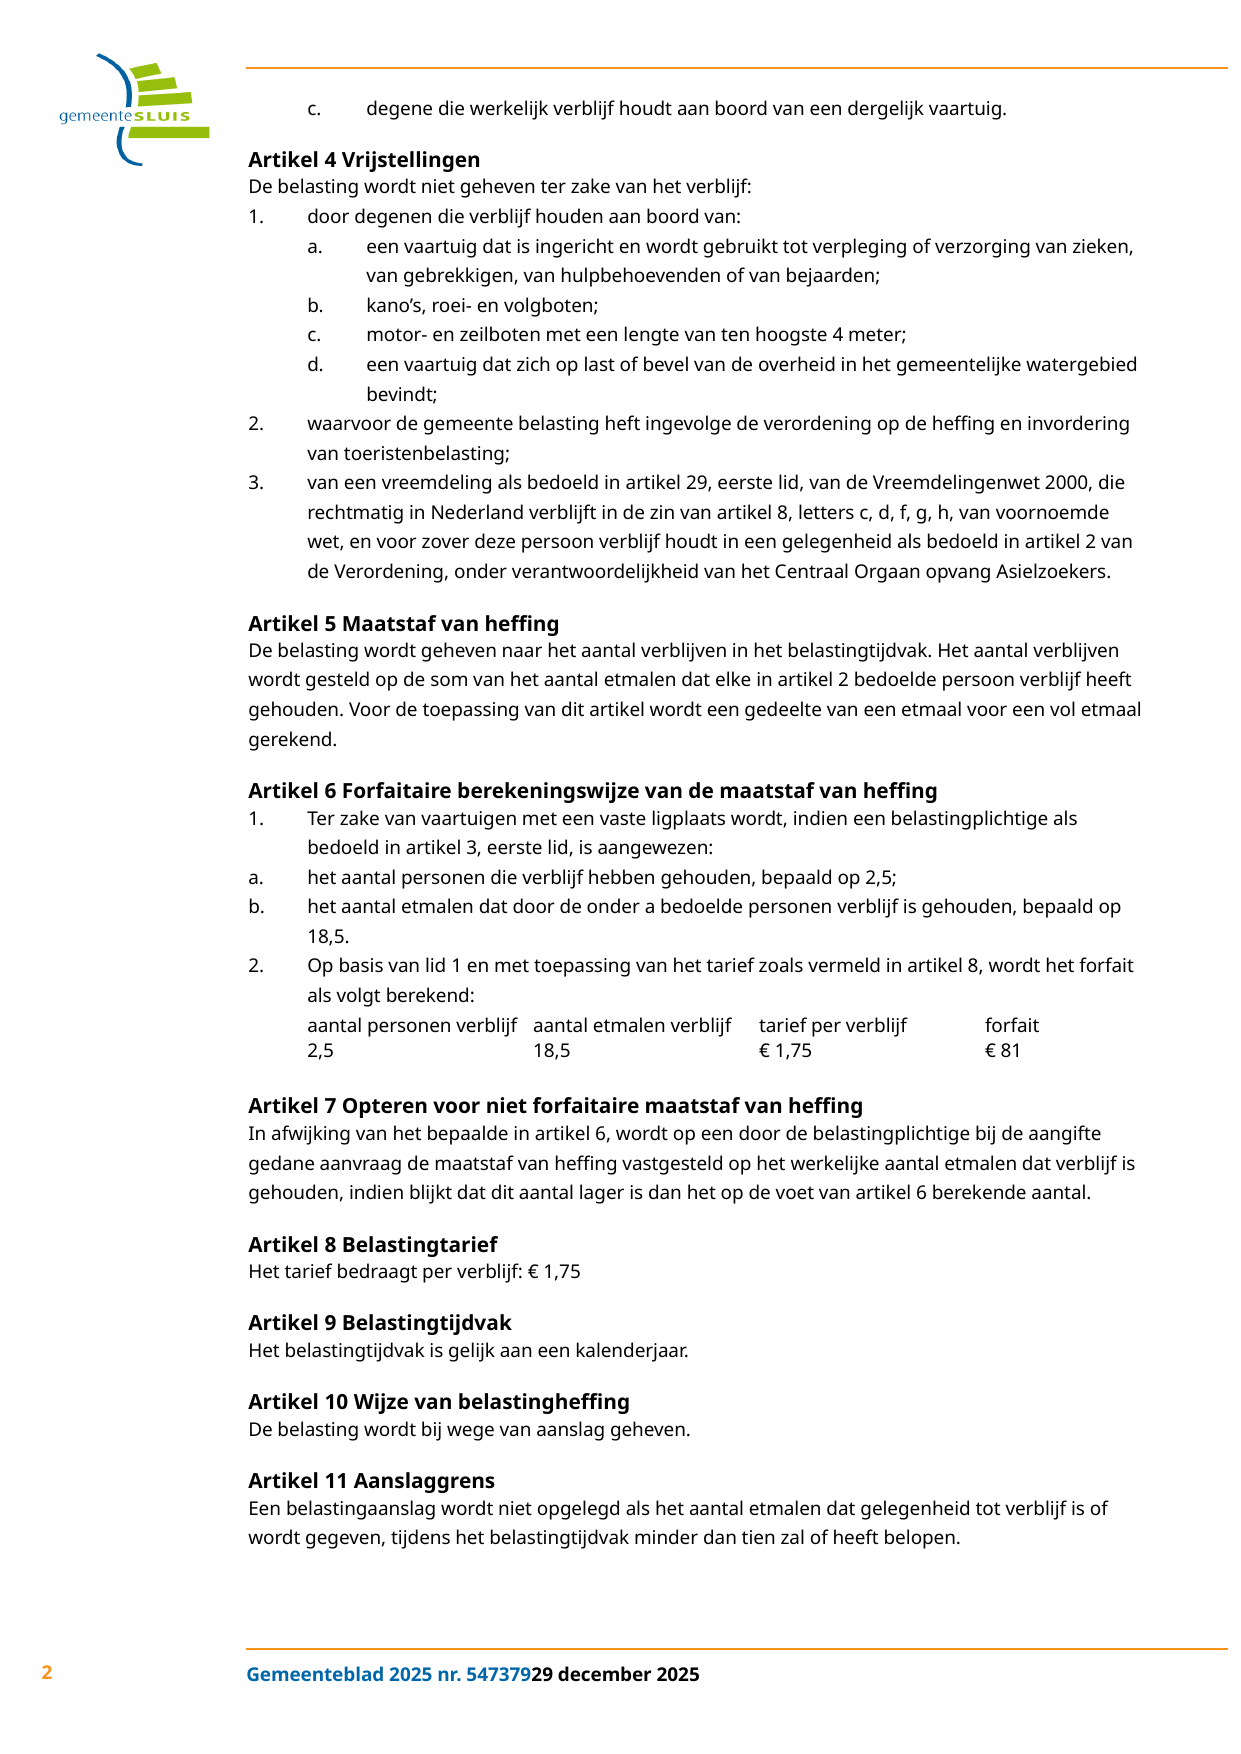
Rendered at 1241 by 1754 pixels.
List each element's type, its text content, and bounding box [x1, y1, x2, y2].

list het aantal etmalen dat door de onder a bedoelde personen verblijf is gehouden, bepaald op 18,5. [248, 893, 1152, 949]
text Het belastingtijdvak is gelijk aan een kalenderjaar. [248, 1337, 1152, 1363]
text In afwijking van het bepaalde in artikel 6, wordt op een door de belastingplichtige bij de aangifte gedane aanvraag de maatstaf van heffing vastgesteld op het werkelijke aantal etmalen dat verblijf is gehouden, indien blijkt dat dit aantal lager is dan het op de voet van artikel 6 berekende aantal. [248, 1120, 1152, 1205]
list een vaartuig dat zich op last of bevel van de overheid in het gemeentelijke watergebied bevindt; [307, 351, 1152, 406]
list van een vreemdeling als bedoeld in artikel 29, eerste lid, van de Vreemdelingenwet 2000, die rechtmatig in Nederland verblijft in de zin van artikel 8, letters c, d, f, g, h, van voornoemde wet, en voor zover deze persoon verblijf houdt in een gelegenheid als bedoeld in artikel 2 van de Verordening, onder verantwoordelijkheid van het Centraal Orgaan opvang Asielzoekers. [248, 469, 1152, 584]
list motor- en zeilboten met een lengte van ten hoogste 4 meter; [307, 322, 1152, 347]
text De belasting wordt niet geheven ter zake van het verblijf: [248, 174, 1152, 199]
text De belasting wordt geheven naar het aantal verblijven in het belastingtijdvak. Het aantal verblijven wordt gesteld op de som van het aantal etmalen dat elke in artikel 2 bedoelde persoon verblijf heeft gehouden. Voor de toepassing van dit artikel wordt een gedeelte van een etmaal voor een vol etmaal gerekend. [248, 637, 1152, 752]
list door degenen die verblijf houden aan boord van: [248, 203, 1152, 229]
text Artikel 5 Maatstaf van heffing [248, 609, 1152, 637]
table_header tarief per verblijf [759, 1012, 985, 1038]
table_header forfait [985, 1012, 1211, 1038]
table_cell € 81 [985, 1038, 1211, 1063]
list Op basis van lid 1 en met toepassing van het tarief zoals vermeld in artikel 8, wordt het forfait als volgt berekend: [248, 953, 1152, 1008]
list het aantal personen die verblijf hebben gehouden, bepaald op 2,5; [248, 864, 1152, 889]
text Een belastingaanslag wordt niet opgelegd als het aantal etmalen dat gelegenheid tot verblijf is of wordt gegeven, tijdens het belastingtijdvak minder dan tien zal of heeft belopen. [248, 1495, 1152, 1550]
text Artikel 6 Forfaitaire berekeningswijze van de maatstaf van heffing [248, 776, 1152, 805]
text Artikel 10 Wijze van belastingheffing [248, 1387, 1152, 1416]
text Het tarief bedraagt per verblijf: € 1,75 [248, 1258, 1152, 1284]
table_cell € 1,75 [759, 1038, 985, 1063]
table_cell 18,5 [533, 1038, 759, 1063]
list Ter zake van vaartuigen met een vaste ligplaats wordt, indien een belastingplichtige als bedoeld in artikel 3, eerste lid, is aangewezen: [248, 805, 1152, 860]
text Artikel 4 Vrijstellingen [248, 145, 1152, 174]
text Artikel 7 Opteren voor niet forfaitaire maatstaf van heffing [248, 1092, 1152, 1120]
list waarvoor de gemeente belasting heft ingevolge de verordening op de heffing en invordering van toeristenbelasting; [248, 410, 1152, 466]
text De belasting wordt bij wege van aanslag geheven. [248, 1416, 1152, 1442]
table_header aantal personen verblijf [307, 1012, 533, 1038]
list een vaartuig dat is ingericht en wordt gebruikt tot verpleging of verzorging van zieken, van gebrekkigen, van hulpbehoevenden of van bejaarden; [307, 233, 1152, 288]
list degene die werkelijk verblijf houdt aan boord van een dergelijk vaartuig. [307, 95, 1152, 121]
text Artikel 11 Aanslaggrens [248, 1466, 1152, 1495]
table_cell 2,5 [307, 1038, 533, 1063]
picture [41, 47, 231, 172]
list kano’s, roei- en volgboten; [307, 292, 1152, 318]
table_header aantal etmalen verblijf [533, 1012, 759, 1038]
text Artikel 9 Belastingtijdvak [248, 1308, 1152, 1337]
text Artikel 8 Belastingtarief [248, 1230, 1152, 1258]
